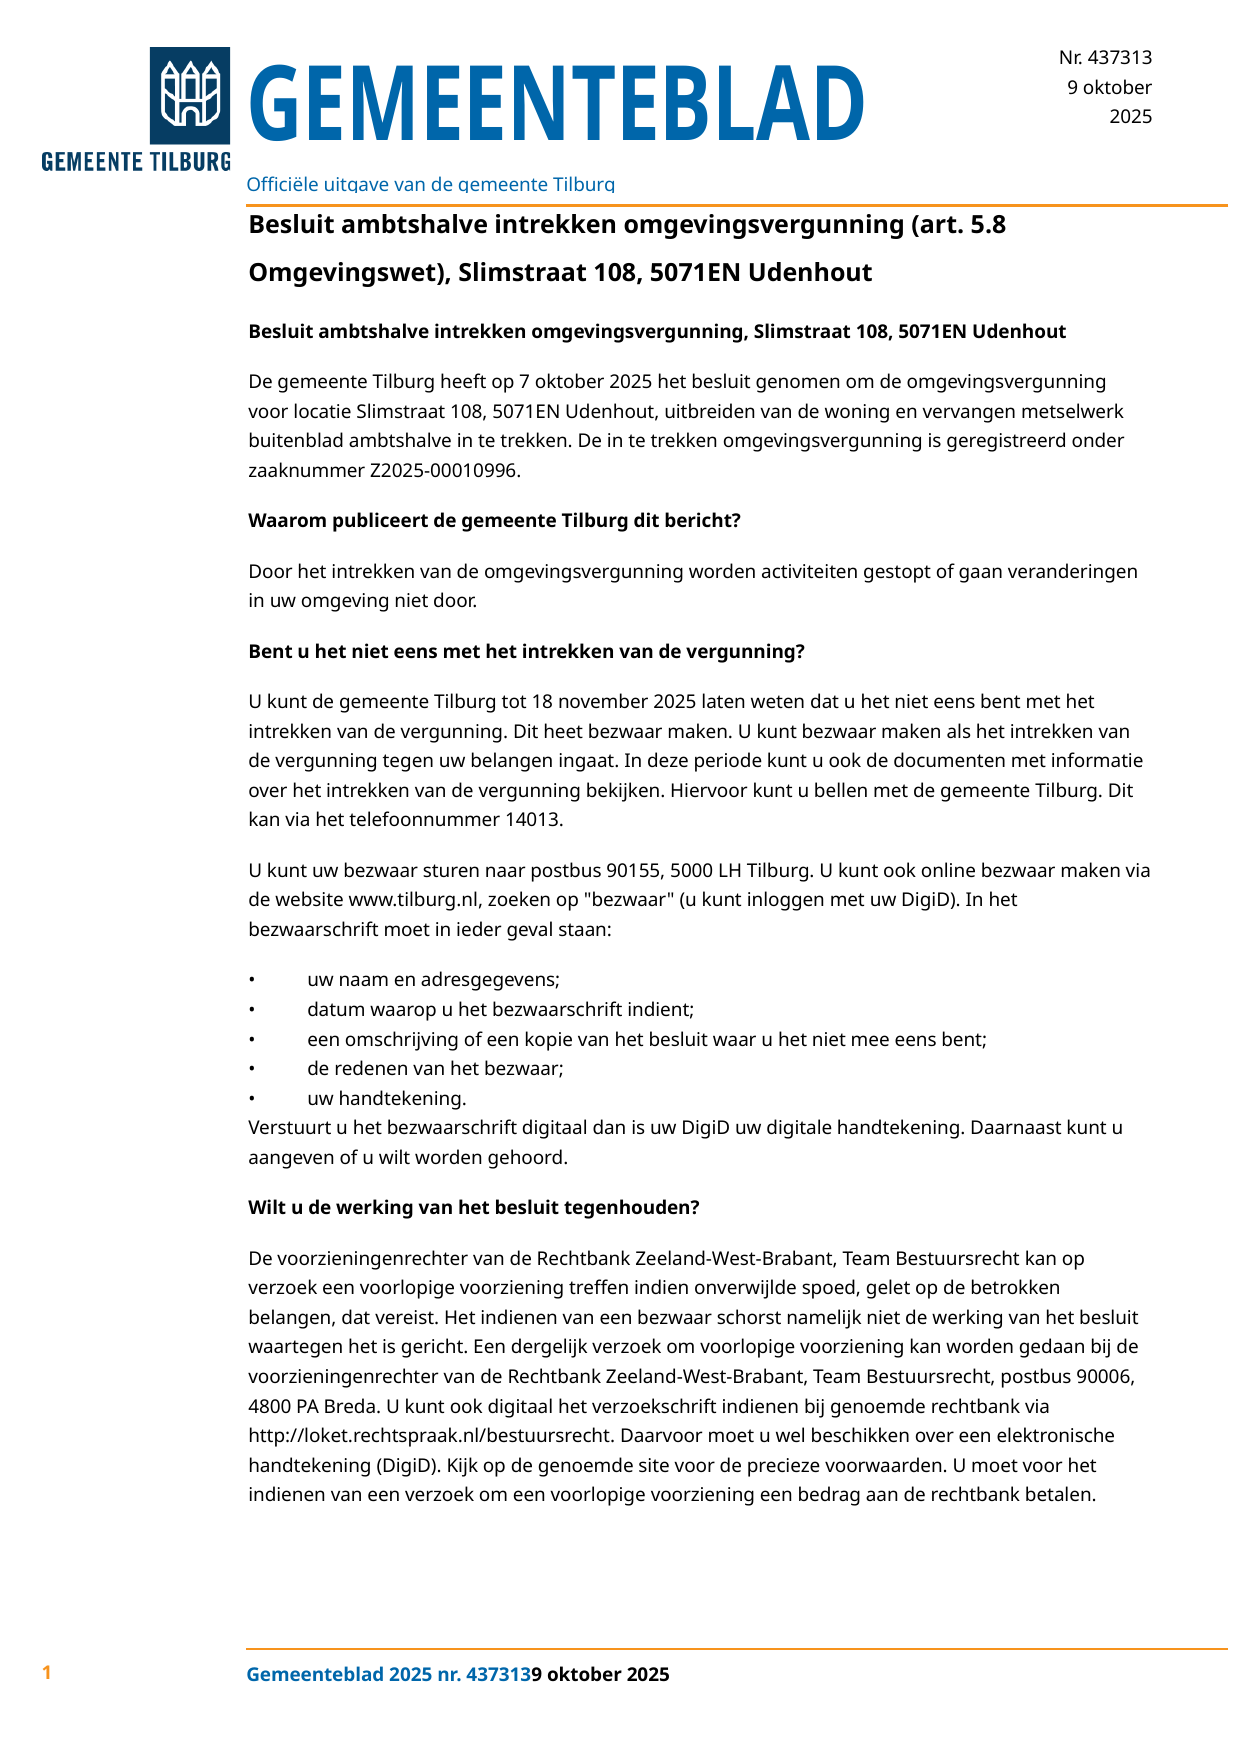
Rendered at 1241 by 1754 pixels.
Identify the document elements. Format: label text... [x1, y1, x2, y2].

text Besluit ambtshalve intrekken omgevingsvergunning, Slimstraat 108, 5071EN Udenhout [248, 318, 1152, 344]
list een omschrijving of een kopie van het besluit waar u het niet mee eens bent; [248, 1026, 1152, 1052]
text Door het intrekken van de omgevingsvergunning worden activiteiten gestopt of gaan veranderingen in uw omgeving niet door. [248, 558, 1152, 613]
text U kunt uw bezwaar sturen naar postbus 90155, 5000 LH Tilburg. U kunt ook online bezwaar maken via de website www.tilburg.nl, zoeken op "bezwaar" (u kunt inloggen met uw DigiD). In het bezwaarschrift moet in ieder geval staan: [248, 857, 1152, 942]
text U kunt de gemeente Tilburg tot 18 november 2025 laten weten dat u het niet eens bent met het intrekken van de vergunning. Dit heet bezwaar maken. U kunt bezwaar maken als het intrekken van de vergunning tegen uw belangen ingaat. In deze periode kunt u ook de documenten met informatie over het intrekken van de vergunning bekijken. Hiervoor kunt u bellen met de gemeente Tilburg. Dit kan via het telefoonnummer 14013. [248, 688, 1152, 832]
list de redenen van het bezwaar; [248, 1055, 1152, 1081]
list uw naam en adresgegevens; [248, 967, 1152, 992]
text Wilt u de werking van het besluit tegenhouden? [248, 1194, 1152, 1220]
text Waarom publiceert de gemeente Tilburg dit bericht? [248, 507, 1152, 533]
text Bent u het niet eens met het intrekken van de vergunning? [248, 638, 1152, 664]
list uw handtekening. [248, 1085, 1152, 1111]
text Verstuurt u het bezwaarschrift digitaal dan is uw DigiD uw digitale handtekening. Daarnaast kunt u aangeven of u wilt worden gehoord. [248, 1114, 1152, 1170]
text De gemeente Tilburg heeft op 7 oktober 2025 het besluit genomen om de omgevingsvergunning voor locatie Slimstraat 108, 5071EN Udenhout, uitbreiden van de woning en vervangen metselwerk buitenblad ambtshalve in te trekken. De in te trekken omgevingsvergunning is geregistreerd onder zaaknummer Z2025-00010996. [248, 368, 1152, 483]
list datum waarop u het bezwaarschrift indient; [248, 996, 1152, 1022]
text Besluit ambtshalve intrekken omgevingsvergunning (art. 5.8 Omgevingswet), Slimstraat 108, 5071EN Udenhout [248, 207, 1152, 288]
picture [41, 47, 231, 172]
text De voorzieningenrechter van de Rechtbank Zeeland-West-Brabant, Team Bestuursrecht kan op verzoek een voorlopige voorziening treffen indien onverwijlde spoed, gelet op de betrokken belangen, dat vereist. Het indienen van een bezwaar schorst namelijk niet de werking van het besluit waartegen het is gericht. Een dergelijk verzoek om voorlopige voorziening kan worden gedaan bij de voorzieningenrechter van de Rechtbank Zeeland-West-Brabant, Team Bestuursrecht, postbus 90006, 4800 PA Breda. U kunt ook digitaal het verzoekschrift indienen bij genoemde rechtbank via http://loket.rechtspraak.nl/bestuursrecht. Daarvoor moet u wel beschikken over een elektronische handtekening (DigiD). Kijk op de genoemde site voor de precieze voorwaarden. U moet voor het indienen van een verzoek om een voorlopige voorziening een bedrag aan de rechtbank betalen. [248, 1245, 1152, 1507]
